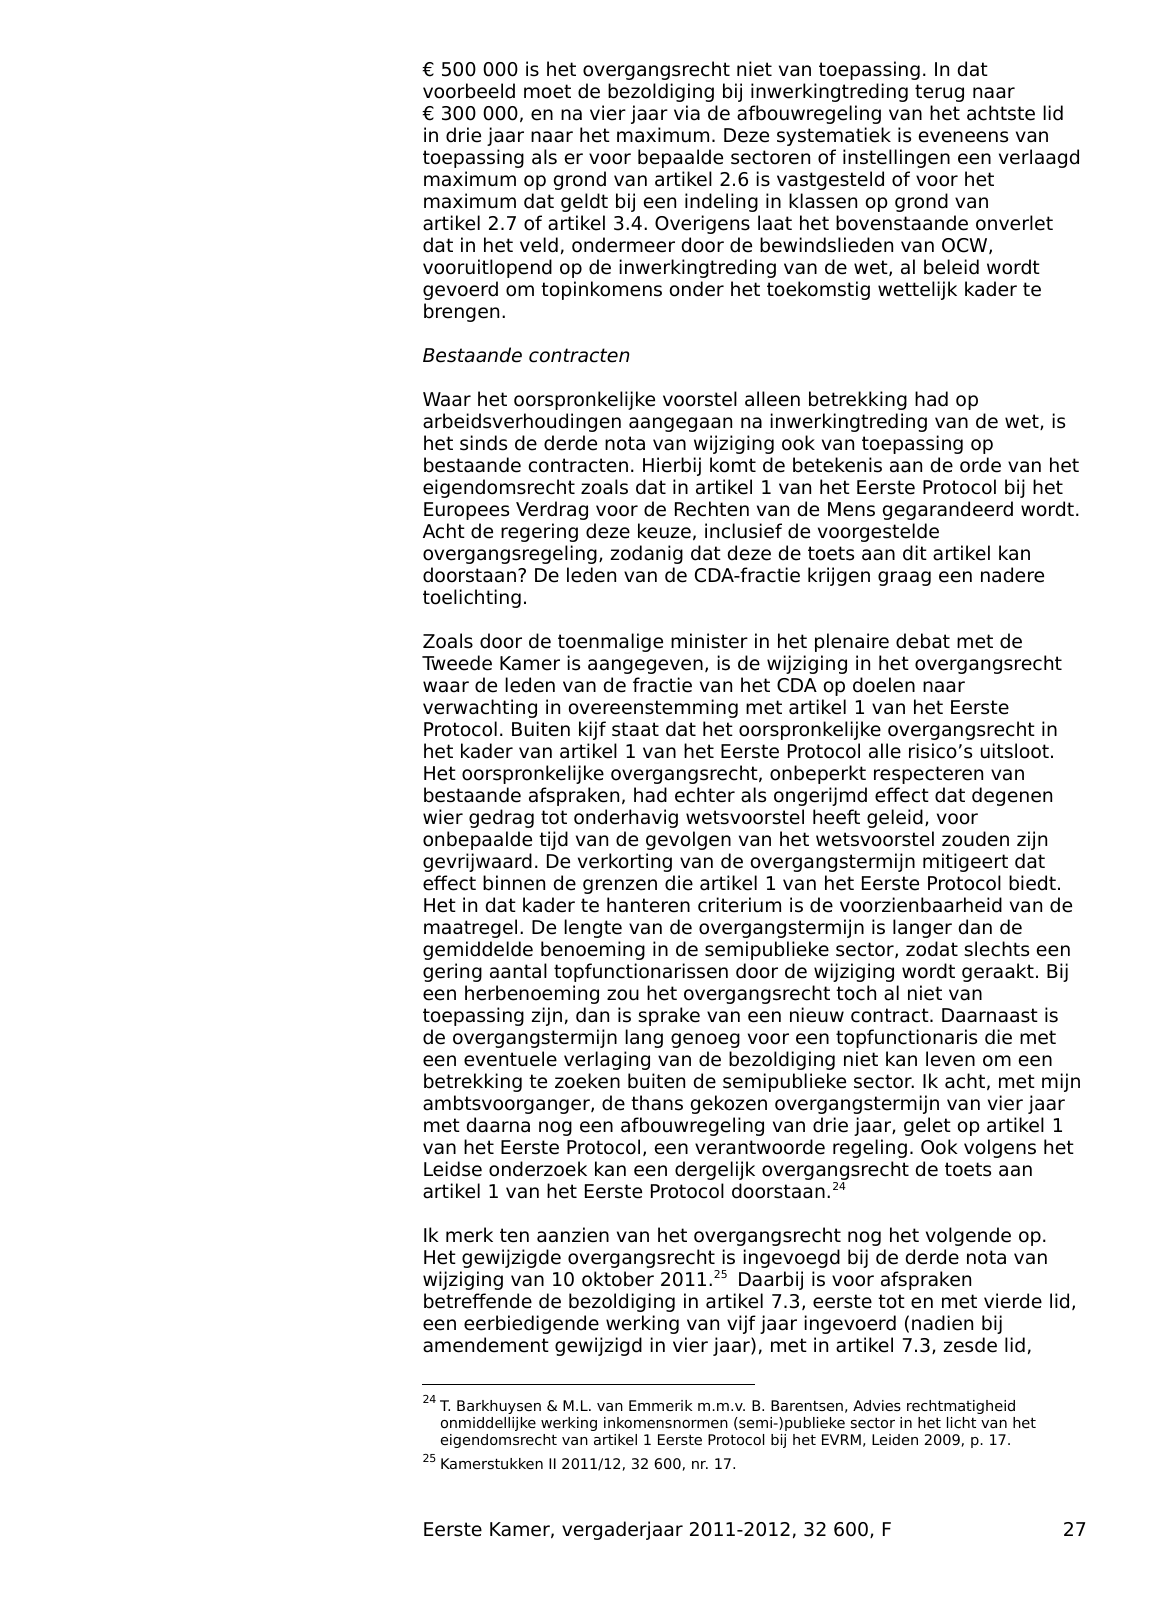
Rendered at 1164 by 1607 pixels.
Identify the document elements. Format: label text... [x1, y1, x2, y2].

subtitle Bestaande contracten [422, 345, 1087, 367]
text € 500 000 is het overgangsrecht niet van toepassing. In dat voorbeeld moet de bezoldiging bij inwerkingtreding terug naar € 300 000, en na vier jaar via de afbouwregeling van het achtste lid in drie jaar naar het maximum. Deze systematiek is eveneens van toepassing als er voor bepaalde sectoren of instellingen een verlaagd maximum op grond van artikel 2.6 is vastgesteld of voor het maximum dat geldt bij een indeling in klassen op grond van artikel 2.7 of artikel 3.4. Overigens laat het bovenstaande onverlet dat in het veld, ondermeer door de bewindslieden van OCW, vooruitlopend op de inwerkingtreding van de wet, al beleid wordt gevoerd om topinkomens onder het toekomstig wettelijk kader te brengen. [422, 59, 1087, 323]
text T. Barkhuysen & M.L. van Emmerik m.m.v. B. Barentsen, Advies rechtmatigheid onmiddellijke werking inkomensnormen (semi-)publieke sector in het licht van het eigendomsrecht van artikel 1 Eerste Protocol bij het EVRM, Leiden 2009, p. 17. [422, 1393, 1087, 1449]
text Ik merk ten aanzien van het overgangsrecht nog het volgende op. Het gewijzigde overgangsrecht is ingevoegd bij de derde nota van wijziging van 10 oktober 2011. Daarbij is voor afspraken betreffende de bezoldiging in artikel 7.3, eerste tot en met vierde lid, een eerbiedigende werking van vijf jaar ingevoerd (nadien bij amendement gewijzigd in vier jaar), met in artikel 7.3, zesde lid, [422, 1225, 1087, 1357]
text Waar het oorspronkelijke voorstel alleen betrekking had op arbeidsverhoudingen aangegaan na inwerkingtreding van de wet, is het sinds de derde nota van wijziging ook van toepassing op bestaande contracten. Hierbij komt de betekenis aan de orde van het eigendomsrecht zoals dat in artikel 1 van het Eerste Protocol bij het Europees Verdrag voor de Rechten van de Mens gegarandeerd wordt. Acht de regering deze keuze, inclusief de voorgestelde overgangsregeling, zodanig dat deze de toets aan dit artikel kan doorstaan? De leden van de CDA-fractie krijgen graag een nadere toelichting. [422, 389, 1087, 609]
text Zoals door de toenmalige minister in het plenaire debat met de Tweede Kamer is aangegeven, is de wijziging in het overgangsrecht waar de leden van de fractie van het CDA op doelen naar verwachting in overeenstemming met artikel 1 van het Eerste Protocol. Buiten kijf staat dat het oorspronkelijke overgangsrecht in het kader van artikel 1 van het Eerste Protocol alle risico’s uitsloot. Het oorspronkelijke overgangsrecht, onbeperkt respecteren van bestaande afspraken, had echter als ongerijmd effect dat degenen wier gedrag tot onderhavig wetsvoorstel heeft geleid, voor onbepaalde tijd van de gevolgen van het wetsvoorstel zouden zijn gevrijwaard. De verkorting van de overgangstermijn mitigeert dat effect binnen de grenzen die artikel 1 van het Eerste Protocol biedt. Het in dat kader te hanteren criterium is de voorzienbaarheid van de maatregel. De lengte van de overgangstermijn is langer dan de gemiddelde benoeming in de semipublieke sector, zodat slechts een gering aantal topfunctionarissen door de wijziging wordt geraakt. Bij een herbenoeming zou het overgangsrecht toch al niet van toepassing zijn, dan is sprake van een nieuw contract. Daarnaast is de overgangstermijn lang genoeg voor een topfunctionaris die met een eventuele verlaging van de bezoldiging niet kan leven om een betrekking te zoeken buiten de semipublieke sector. Ik acht, met mijn ambtsvoorganger, de thans gekozen overgangstermijn van vier jaar met daarna nog een afbouwregeling van drie jaar, gelet op artikel 1 van het Eerste Protocol, een verantwoorde regeling. Ook volgens het Leidse onderzoek kan een dergelijk overgangsrecht de toets aan artikel 1 van het Eerste Protocol doorstaan. [422, 631, 1087, 1203]
text Kamerstukken II 2011/12, 32 600, nr. 17. [422, 1452, 1087, 1474]
